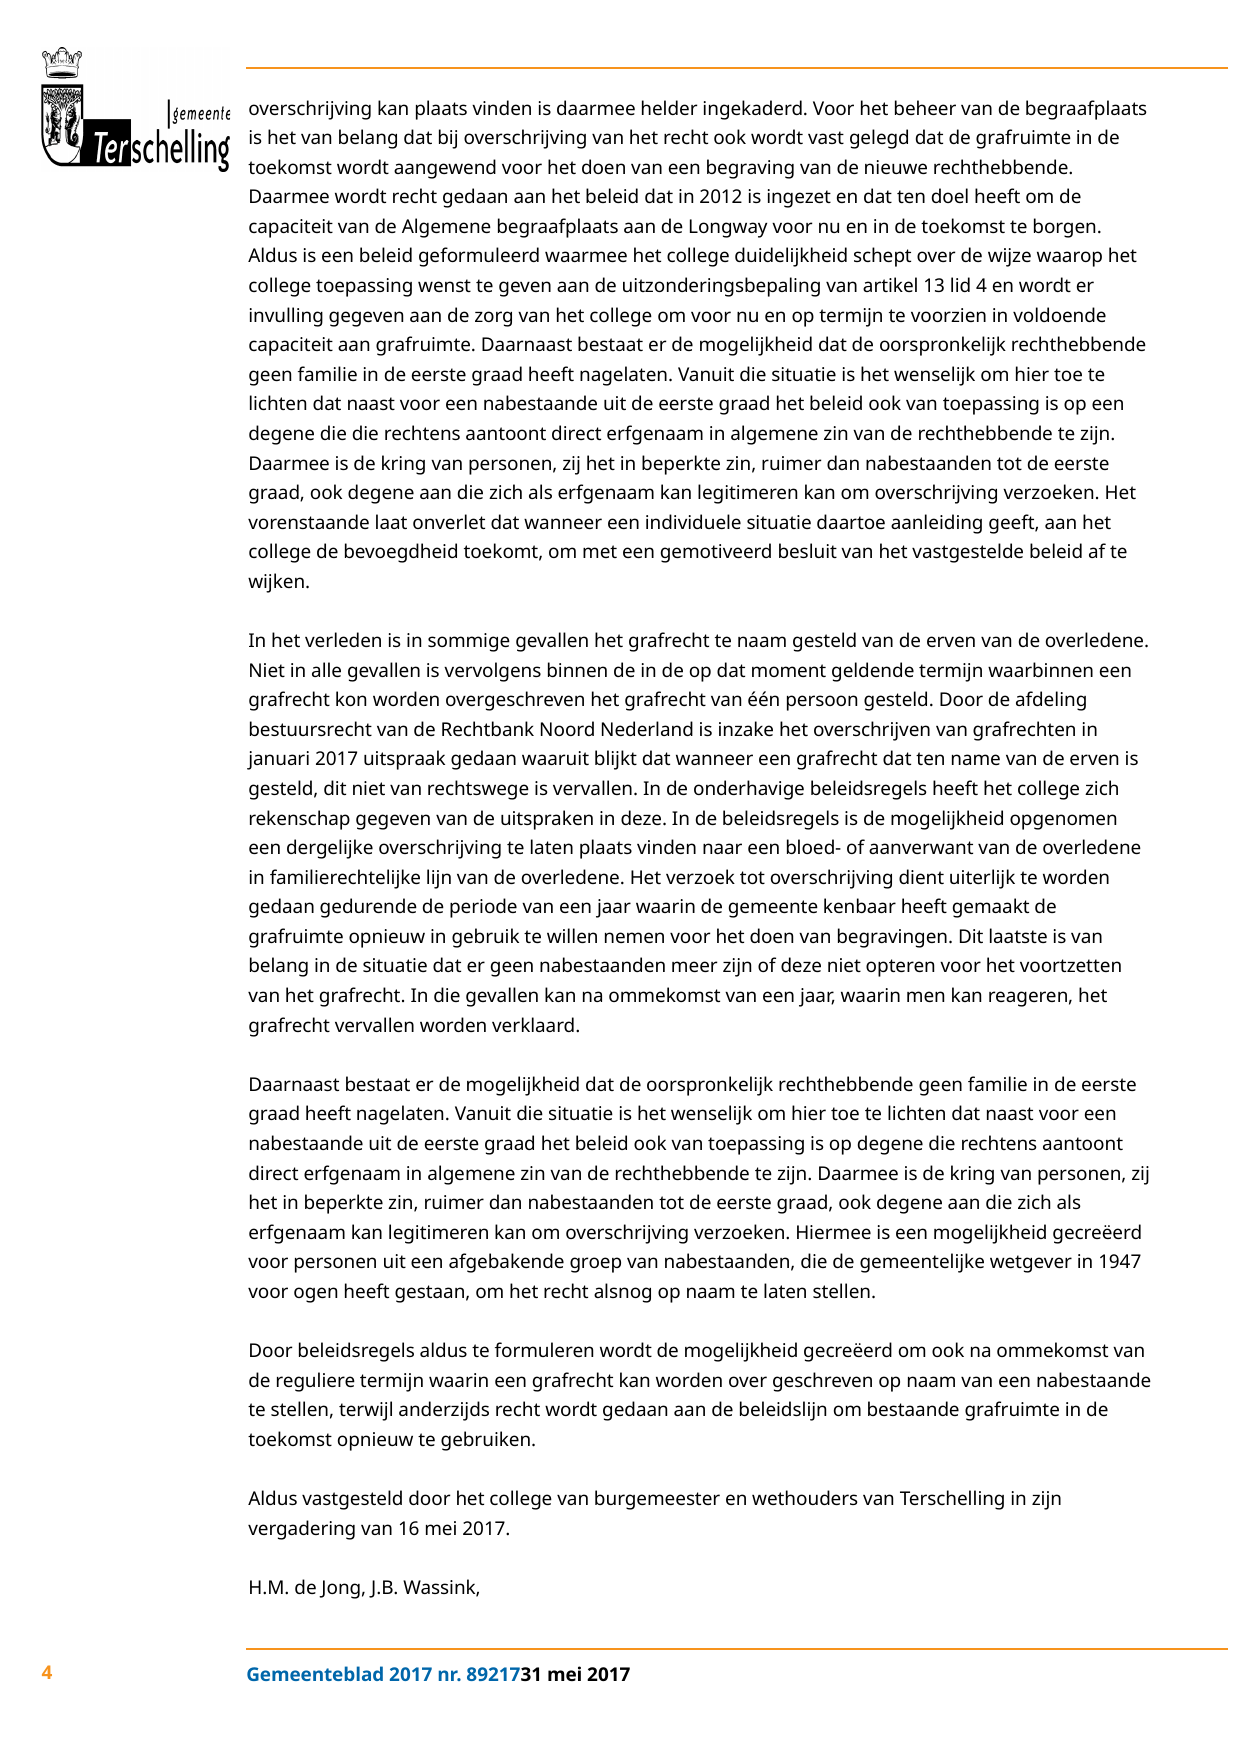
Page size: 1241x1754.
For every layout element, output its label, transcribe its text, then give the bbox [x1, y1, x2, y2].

text Daarnaast bestaat er de mogelijkheid dat de oorspronkelijk rechthebbende geen familie in de eerste graad heeft nagelaten. Vanuit die situatie is het wenselijk om hier toe te lichten dat naast voor een nabestaande uit de eerste graad het beleid ook van toepassing is op degene die rechtens aantoont direct erfgenaam in algemene zin van de rechthebbende te zijn. Daarmee is de kring van personen, zij het in beperkte zin, ruimer dan nabestaanden tot de eerste graad, ook degene aan die zich als erfgenaam kan legitimeren kan om overschrijving verzoeken. Hiermee is een mogelijkheid gecreëerd voor personen uit een afgebakende groep van nabestaanden, die de gemeentelijke wetgever in 1947 voor ogen heeft gestaan, om het recht alsnog op naam te laten stellen. [248, 1071, 1152, 1304]
text overschrijving kan plaats vinden is daarmee helder ingekaderd. Voor het beheer van de begraafplaats is het van belang dat bij overschrijving van het recht ook wordt vast gelegd dat de grafruimte in de toekomst wordt aangewend voor het doen van een begraving van de nieuwe rechthebbende. Daarmee wordt recht gedaan aan het beleid dat in 2012 is ingezet en dat ten doel heeft om de capaciteit van de Algemene begraafplaats aan de Longway voor nu en in de toekomst te borgen. Aldus is een beleid geformuleerd waarmee het college duidelijkheid schept over de wijze waarop het college toepassing wenst te geven aan de uitzonderingsbepaling van artikel 13 lid 4 en wordt er invulling gegeven aan de zorg van het college om voor nu en op termijn te voorzien in voldoende capaciteit aan grafruimte. Daarnaast bestaat er de mogelijkheid dat de oorspronkelijk rechthebbende geen familie in de eerste graad heeft nagelaten. Vanuit die situatie is het wenselijk om hier toe te lichten dat naast voor een nabestaande uit de eerste graad het beleid ook van toepassing is op een degene die die rechtens aantoont direct erfgenaam in algemene zin van de rechthebbende te zijn. Daarmee is de kring van personen, zij het in beperkte zin, ruimer dan nabestaanden tot de eerste graad, ook degene aan die zich als erfgenaam kan legitimeren kan om overschrijving verzoeken. Het vorenstaande laat onverlet dat wanneer een individuele situatie daartoe aanleiding geeft, aan het college de bevoegdheid toekomt, om met een gemotiveerd besluit van het vastgestelde beleid af te wijken. [248, 95, 1152, 594]
text In het verleden is in sommige gevallen het grafrecht te naam gesteld van de erven van de overledene. Niet in alle gevallen is vervolgens binnen de in de op dat moment geldende termijn waarbinnen een grafrecht kon worden overgeschreven het grafrecht van één persoon gesteld. Door de afdeling bestuursrecht van de Rechtbank Noord Nederland is inzake het overschrijven van grafrechten in januari 2017 uitspraak gedaan waaruit blijkt dat wanneer een grafrecht dat ten name van de erven is gesteld, dit niet van rechtswege is vervallen. In de onderhavige beleidsregels heeft het college zich rekenschap gegeven van de uitspraken in deze. In de beleidsregels is de mogelijkheid opgenomen een dergelijke overschrijving te laten plaats vinden naar een bloed- of aanverwant van de overledene in familierechtelijke lijn van de overledene. Het verzoek tot overschrijving dient uiterlijk te worden gedaan gedurende de periode van een jaar waarin de gemeente kenbaar heeft gemaakt de grafruimte opnieuw in gebruik te willen nemen voor het doen van begravingen. Dit laatste is van belang in de situatie dat er geen nabestaanden meer zijn of deze niet opteren voor het voortzetten van het grafrecht. In die gevallen kan na ommekomst van een jaar, waarin men kan reageren, het grafrecht vervallen worden verklaard. [248, 627, 1152, 1038]
text Door beleidsregels aldus te formuleren wordt de mogelijkheid gecreëerd om ook na ommekomst van de reguliere termijn waarin een grafrecht kan worden over geschreven op naam van een nabestaande te stellen, terwijl anderzijds recht wordt gedaan aan de beleidslijn om bestaande grafruimte in de toekomst opnieuw te gebruiken. [248, 1337, 1152, 1452]
text Aldus vastgesteld door het college van burgemeester en wethouders van Terschelling in zijn vergadering van 16 mei 2017. [248, 1485, 1152, 1541]
text H.M. de Jong, J.B. Wassink, [248, 1574, 1152, 1600]
picture [41, 47, 231, 172]
